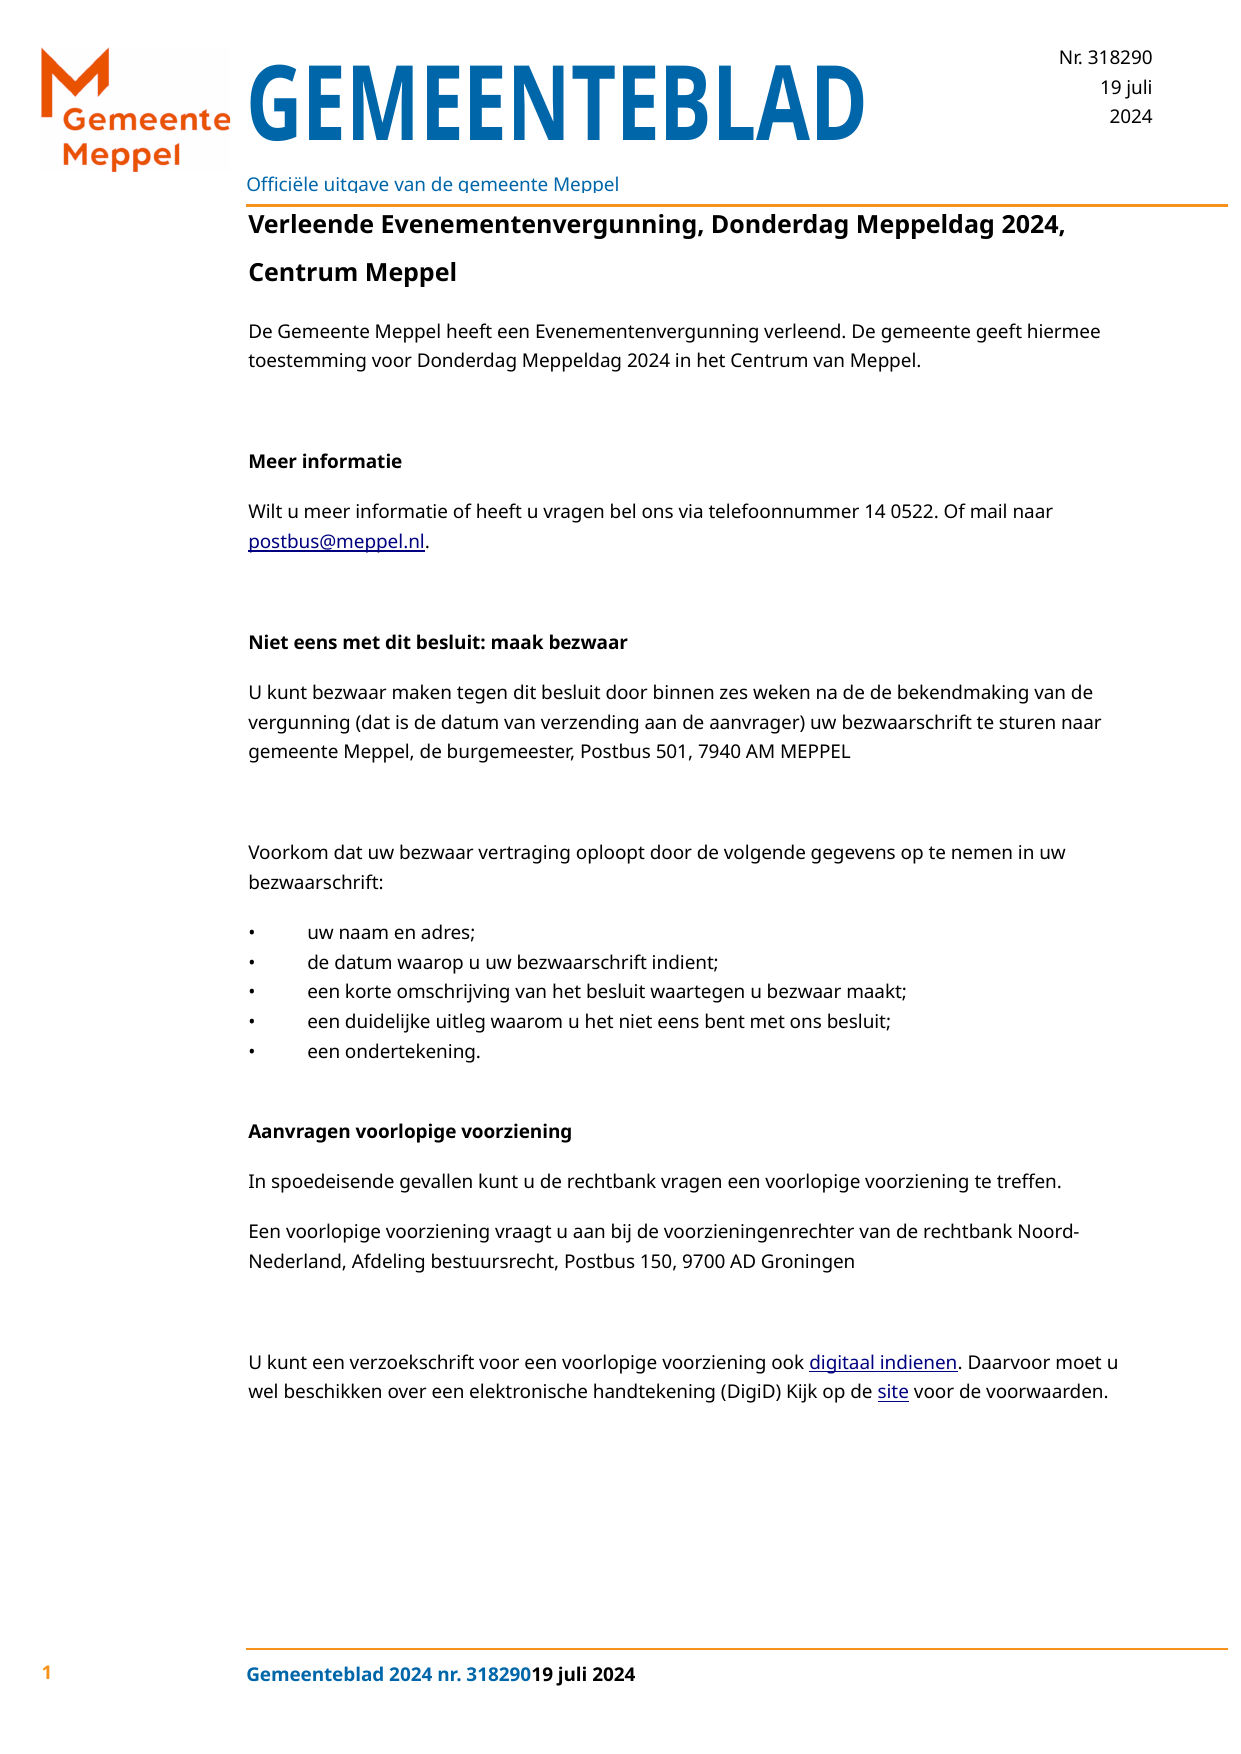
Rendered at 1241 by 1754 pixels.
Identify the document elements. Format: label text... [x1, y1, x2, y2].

list een duidelijke uitleg waarom u het niet eens bent met ons besluit; [248, 1008, 1152, 1034]
list een ondertekening. [248, 1038, 1152, 1064]
text Meer informatie [248, 448, 1152, 474]
text In spoedeisende gevallen kunt u de rechtbank vragen een voorlopige voorziening te treffen. [248, 1168, 1152, 1194]
text De Gemeente Meppel heeft een Evenementenvergunning verleend. De gemeente geeft hiermee toestemming voor Donderdag Meppeldag 2024 in het Centrum van Meppel. [248, 318, 1152, 373]
text Voorkom dat uw bezwaar vertraging oploopt door de volgende gegevens op te nemen in uw bezwaarschrift: [248, 839, 1152, 895]
list de datum waarop u uw bezwaarschrift indient; [248, 949, 1152, 975]
text U kunt een verzoekschrift voor een voorlopige voorziening ook digitaal indienen. Daarvoor moet u wel beschikken over een elektronische handtekening (DigiD) Kijk op de site voor de voorwaarden. [248, 1349, 1152, 1404]
picture [41, 47, 231, 172]
text Een voorlopige voorziening vraagt u aan bij de voorzieningenrechter van de rechtbank Noord-Nederland, Afdeling bestuursrecht, Postbus 150, 9700 AD Groningen [248, 1219, 1152, 1274]
text Verleende Evenementenvergunning, Donderdag Meppeldag 2024, Centrum Meppel [248, 207, 1152, 288]
list uw naam en adres; [248, 919, 1152, 945]
text U kunt bezwaar maken tegen dit besluit door binnen zes weken na de de bekendmaking van de vergunning (dat is de datum van verzending aan de aanvrager) uw bezwaarschrift te sturen naar gemeente Meppel, de burgemeester, Postbus 501, 7940 AM MEPPEL [248, 679, 1152, 764]
text Niet eens met dit besluit: maak bezwaar [248, 629, 1152, 655]
text Wilt u meer informatie of heeft u vragen bel ons via telefoonnummer 14 0522. Of mail naar postbus@meppel.nl. [248, 499, 1152, 554]
text Aanvragen voorlopige voorziening [248, 1118, 1152, 1144]
list een korte omschrijving van het besluit waartegen u bezwaar maakt; [248, 979, 1152, 1004]
